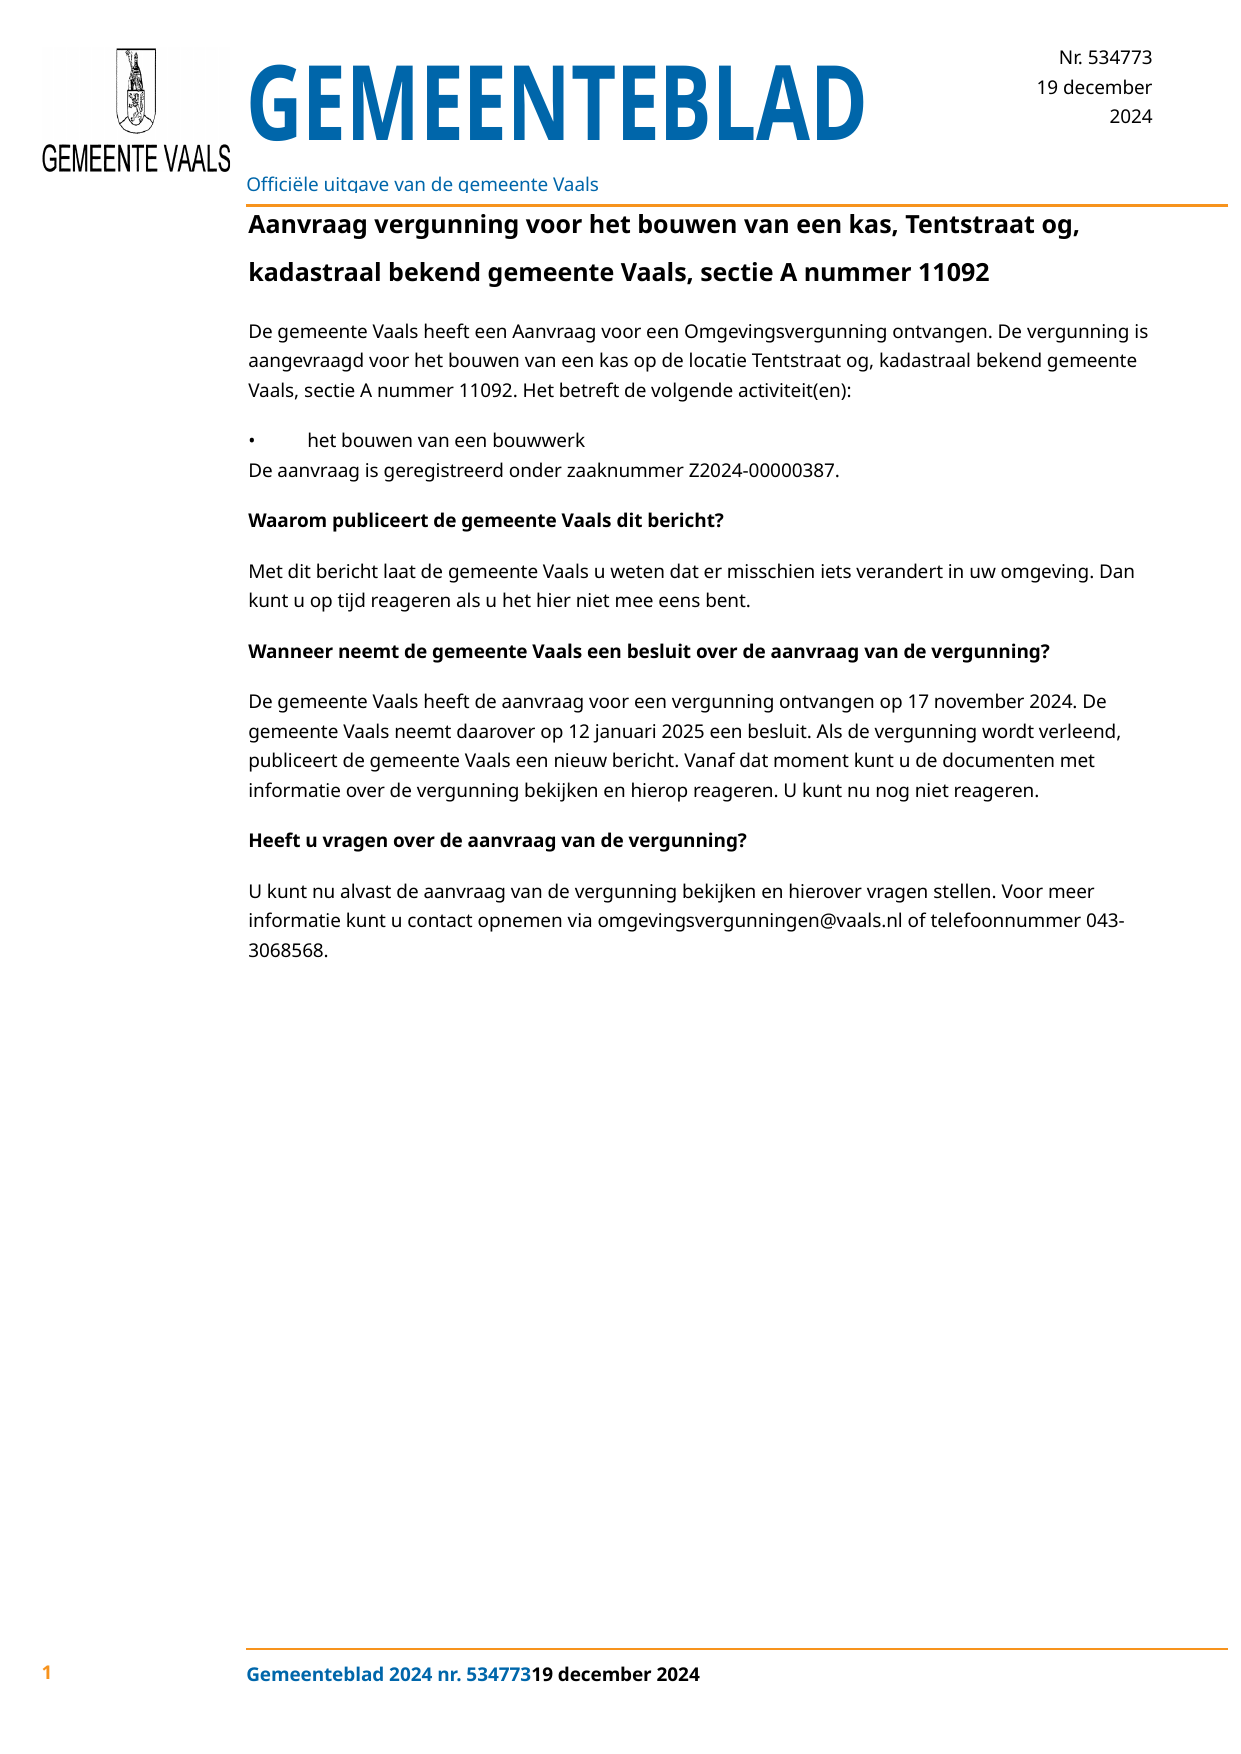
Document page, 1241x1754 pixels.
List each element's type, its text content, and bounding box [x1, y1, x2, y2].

text De gemeente Vaals heeft een Aanvraag voor een Omgevingsvergunning ontvangen. De vergunning is aangevraagd voor het bouwen van een kas op de locatie Tentstraat og, kadastraal bekend gemeente Vaals, sectie A nummer 11092. Het betreft de volgende activiteit(en): [248, 318, 1152, 403]
list het bouwen van een bouwwerk [248, 427, 1152, 453]
text Waarom publiceert de gemeente Vaals dit bericht? [248, 507, 1152, 533]
text De aanvraag is geregistreerd onder zaaknummer Z2024-00000387. [248, 457, 1152, 483]
text Heeft u vragen over de aanvraag van de vergunning? [248, 827, 1152, 853]
text Wanneer neemt de gemeente Vaals een besluit over de aanvraag van de vergunning? [248, 638, 1152, 664]
text De gemeente Vaals heeft de aanvraag voor een vergunning ontvangen op 17 november 2024. De gemeente Vaals neemt daarover op 12 januari 2025 een besluit. Als de vergunning wordt verleend, publiceert de gemeente Vaals een nieuw bericht. Vanaf dat moment kunt u de documenten met informatie over de vergunning bekijken en hierop reageren. U kunt nu nog niet reageren. [248, 688, 1152, 803]
text Met dit bericht laat de gemeente Vaals u weten dat er misschien iets verandert in uw omgeving. Dan kunt u op tijd reageren als u het hier niet mee eens bent. [248, 558, 1152, 613]
picture [41, 47, 231, 172]
text U kunt nu alvast de aanvraag van de vergunning bekijken en hierover vragen stellen. Voor meer informatie kunt u contact opnemen via omgevingsvergunningen@vaals.nl of telefoonnummer 043-3068568. [248, 878, 1152, 963]
text Aanvraag vergunning voor het bouwen van een kas, Tentstraat og, kadastraal bekend gemeente Vaals, sectie A nummer 11092 [248, 207, 1152, 288]
